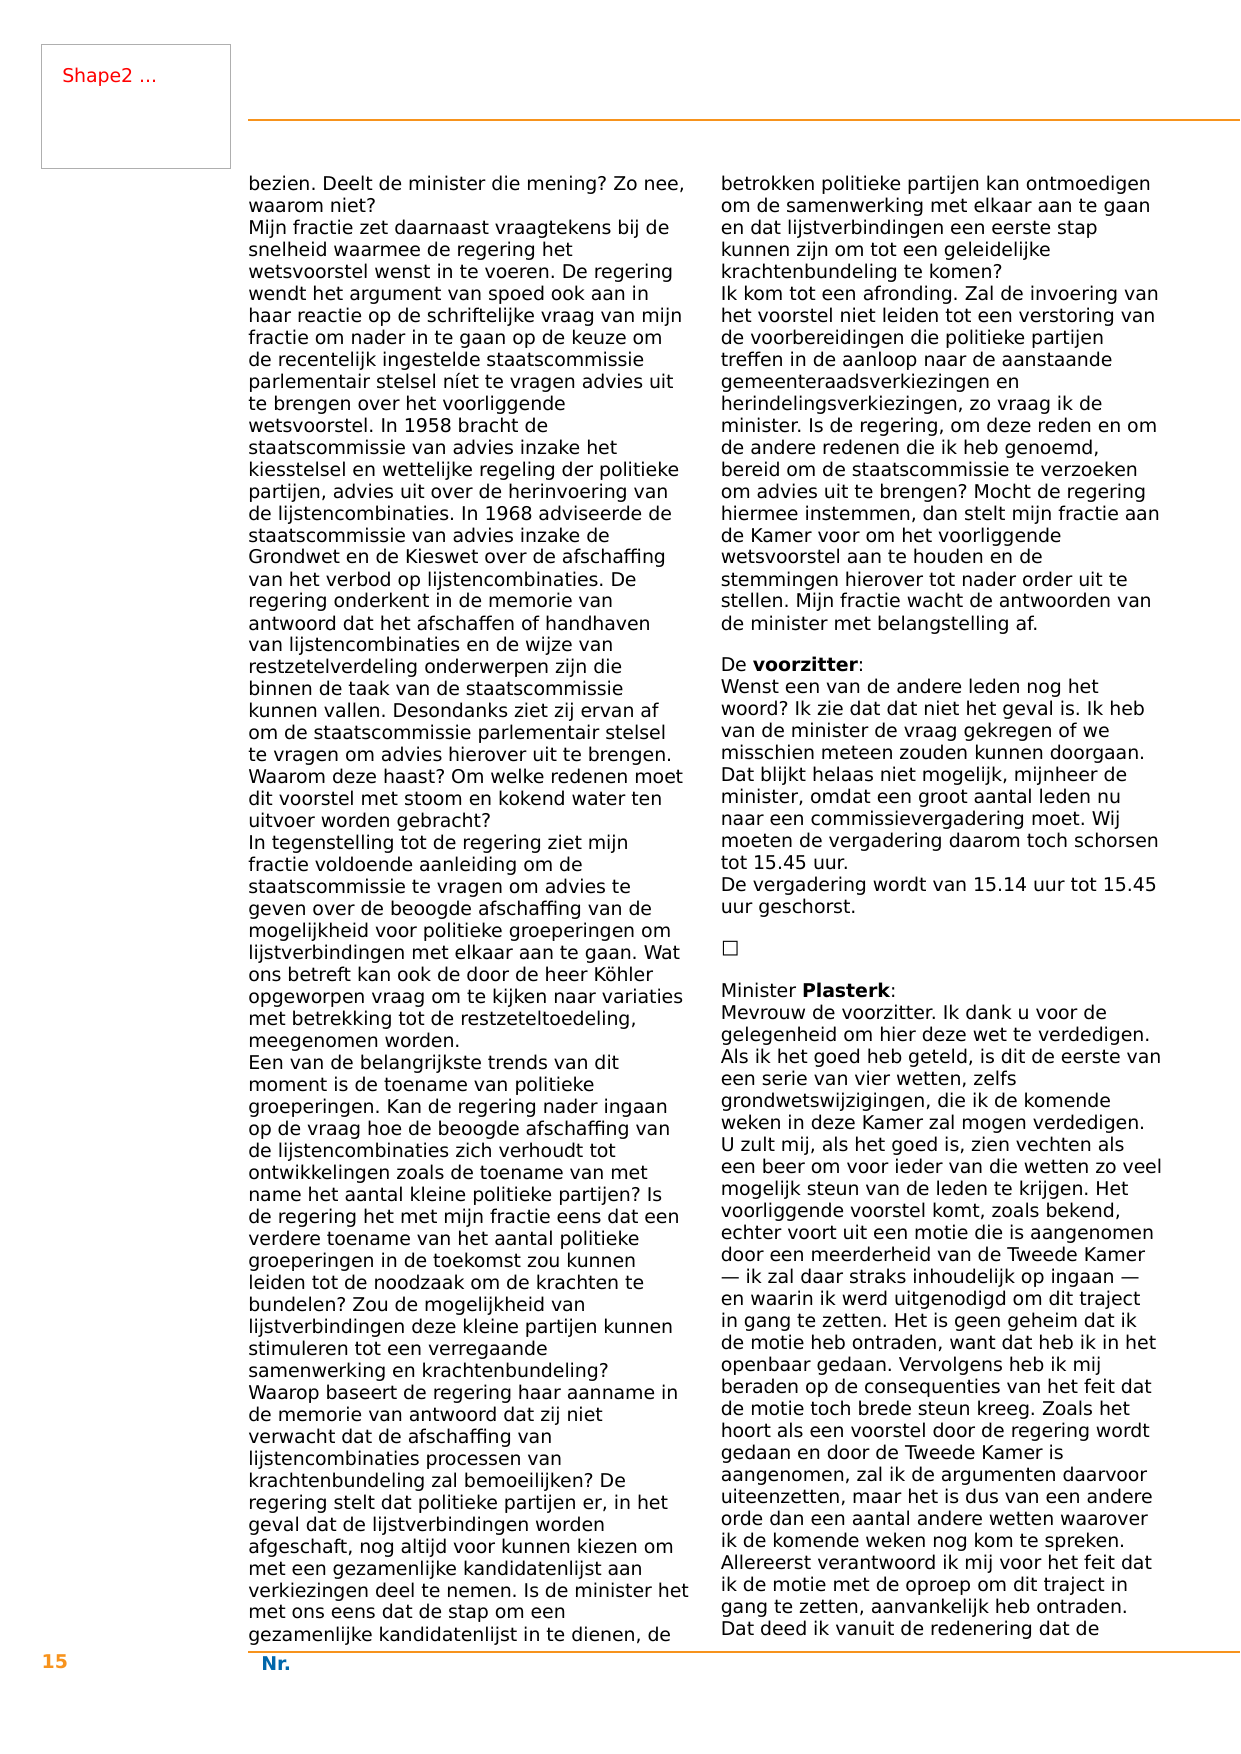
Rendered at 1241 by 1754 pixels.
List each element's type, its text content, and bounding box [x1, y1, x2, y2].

text Wenst een van de andere leden nog het woord? Ik zie dat dat niet het geval is. Ik heb van de minister de vraag gekregen of we misschien meteen zouden kunnen doorgaan. Dat blijkt helaas niet mogelijk, mijnheer de minister, omdat een groot aantal leden nu naar een commissievergadering moet. Wij moeten de vergadering daarom toch schorsen tot 15.45 uur. [721, 676, 1163, 874]
text Mijn fractie zet daarnaast vraagtekens bij de snelheid waarmee de regering het wetsvoorstel wenst in te voeren. De regering wendt het argument van spoed ook aan in haar reactie op de schriftelijke vraag van mijn fractie om nader in te gaan op de keuze om de recentelijk ingestelde staatscommissie parlementair stelsel níet te vragen advies uit te brengen over het voorliggende wetsvoorstel. In 1958 bracht de staatscommissie van advies inzake het kiesstelsel en wettelijke regeling der politieke partijen, advies uit over de herinvoering van de lijstencombinaties. In 1968 adviseerde de staatscommissie van advies inzake de Grondwet en de Kieswet over de afschaffing van het verbod op lijstencombinaties. De regering onderkent in de memorie van antwoord dat het afschaffen of handhaven van lijstencombinaties en de wijze van restzetelverdeling onderwerpen zijn die binnen de taak van de staatscommissie kunnen vallen. Desondanks ziet zij ervan af om de staatscommissie parlementair stelsel te vragen om advies hierover uit te brengen. Waarom deze haast? Om welke redenen moet dit voorstel met stoom en kokend water ten uitvoer worden gebracht? [248, 217, 691, 832]
text Waarop baseert de regering haar aanname in de memorie van antwoord dat zij niet verwacht dat de afschaffing van lijstencombinaties processen van krachtenbundeling zal bemoeilijken? De regering stelt dat politieke partijen er, in het geval dat de lijstverbindingen worden afgeschaft, nog altijd voor kunnen kiezen om met een gezamenlijke kandidatenlijst aan verkiezingen deel te nemen. Is de minister het met ons eens dat de stap om een gezamenlijke kandidatenlijst in te dienen, de [248, 1382, 691, 1645]
text bezien. Deelt de minister die mening? Zo nee, waarom niet? [248, 173, 691, 217]
text Een van de belangrijkste trends van dit moment is de toename van politieke groeperingen. Kan de regering nader ingaan op de vraag hoe de beoogde afschaffing van de lijstencombinaties zich verhoudt tot ontwikkelingen zoals de toename van met name het aantal kleine politieke partijen? Is de regering het met mijn fractie eens dat een verdere toename van het aantal politieke groeperingen in de toekomst zou kunnen leiden tot de noodzaak om de krachten te bundelen? Zou de mogelijkheid van lijstverbindingen deze kleine partijen kunnen stimuleren tot een verregaande samenwerking en krachtenbundeling? [248, 1052, 691, 1382]
text ⬜ [721, 938, 1163, 960]
text Mevrouw de voorzitter. Ik dank u voor de gelegenheid om hier deze wet te verdedigen. Als ik het goed heb geteld, is dit de eerste van een serie van vier wetten, zelfs grondwetswijzigingen, die ik de komende weken in deze Kamer zal mogen verdedigen. U zult mij, als het goed is, zien vechten als een beer om voor ieder van die wetten zo veel mogelijk steun van de leden te krijgen. Het voorliggende voorstel komt, zoals bekend, echter voort uit een motie die is aangenomen door een meerderheid van de Tweede Kamer — ik zal daar straks inhoudelijk op ingaan — en waarin ik werd uitgenodigd om dit traject in gang te zetten. Het is geen geheim dat ik de motie heb ontraden, want dat heb ik in het openbaar gedaan. Vervolgens heb ik mij beraden op de consequenties van het feit dat de motie toch brede steun kreeg. Zoals het hoort als een voorstel door de regering wordt gedaan en door de Tweede Kamer is aangenomen, zal ik de argumenten daarvoor uiteenzetten, maar het is dus van een andere orde dan een aantal andere wetten waarover ik de komende weken nog kom te spreken. [721, 1002, 1163, 1552]
text In tegenstelling tot de regering ziet mijn fractie voldoende aanleiding om de staatscommissie te vragen om advies te geven over de beoogde afschaffing van de mogelijkheid voor politieke groeperingen om lijstverbindingen met elkaar aan te gaan. Wat ons betreft kan ook de door de heer Köhler opgeworpen vraag om te kijken naar variaties met betrekking tot de restzeteltoedeling, meegenomen worden. [248, 832, 691, 1052]
text Ik kom tot een afronding. Zal de invoering van het voorstel niet leiden tot een verstoring van de voorbereidingen die politieke partijen treffen in de aanloop naar de aanstaande gemeenteraadsverkiezingen en herindelingsverkiezingen, zo vraag ik de minister. Is de regering, om deze reden en om de andere redenen die ik heb genoemd, bereid om de staatscommissie te verzoeken om advies uit te brengen? Mocht de regering hiermee instemmen, dan stelt mijn fractie aan de Kamer voor om het voorliggende wetsvoorstel aan te houden en de stemmingen hierover tot nader order uit te stellen. Mijn fractie wacht de antwoorden van de minister met belangstelling af. [721, 283, 1163, 634]
text Minister Plasterk: [721, 980, 1163, 1002]
text betrokken politieke partijen kan ontmoedigen om de samenwerking met elkaar aan te gaan en dat lijstverbindingen een eerste stap kunnen zijn om tot een geleidelijke krachtenbundeling te komen? [721, 173, 1163, 283]
text Allereerst verantwoord ik mij voor het feit dat ik de motie met de oproep om dit traject in gang te zetten, aanvankelijk heb ontraden. Dat deed ik vanuit de redenering dat de [721, 1552, 1163, 1639]
text De voorzitter: [721, 654, 1163, 676]
text De vergadering wordt van 15.14 uur tot 15.45 uur geschorst. [721, 874, 1163, 918]
